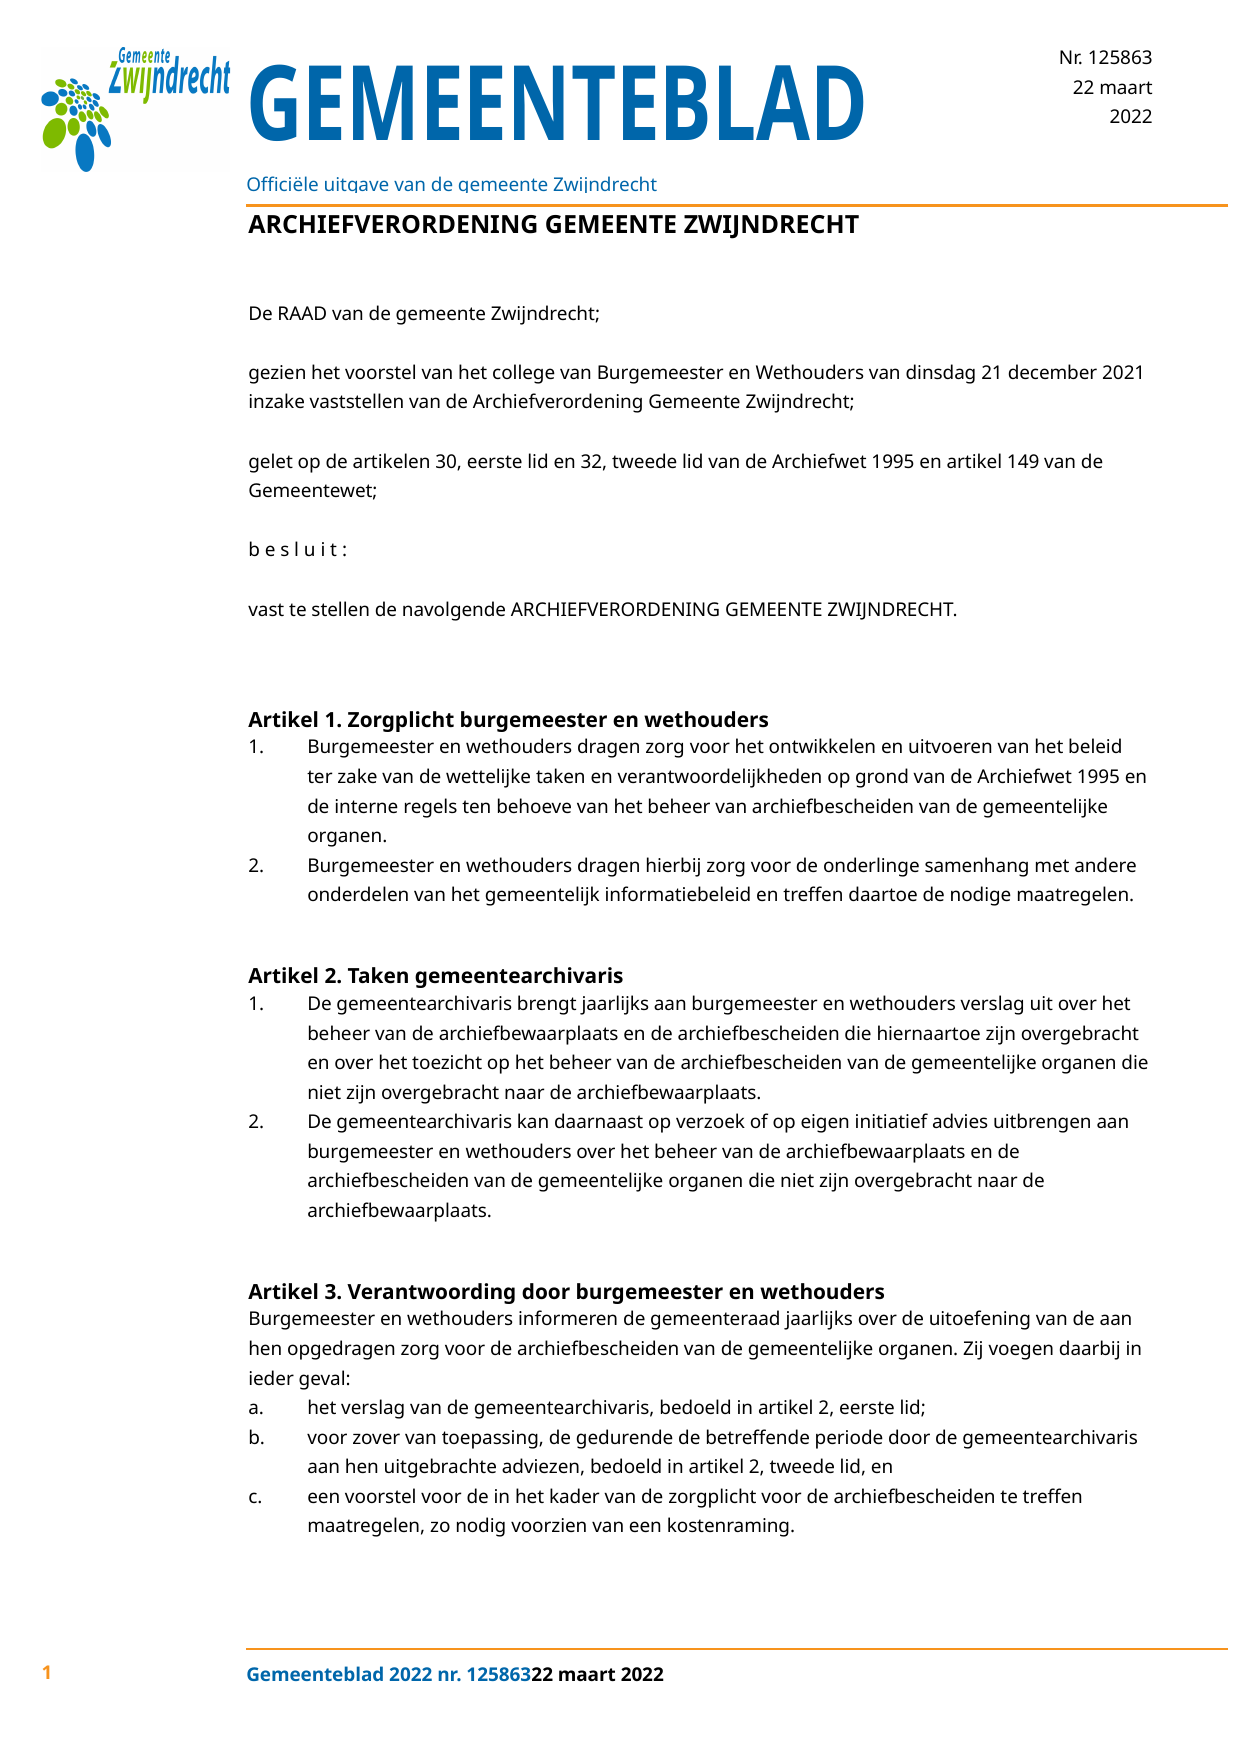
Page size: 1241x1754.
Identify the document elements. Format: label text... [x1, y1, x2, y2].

text gelet op de artikelen 30, eerste lid en 32, tweede lid van de Archiefwet 1995 en artikel 149 van de Gemeentewet; [248, 448, 1152, 503]
list het verslag van de gemeentearchivaris, bedoeld in artikel 2, eerste lid; [248, 1394, 1152, 1420]
list een voorstel voor de in het kader van de zorgplicht voor de archiefbescheiden te treffen maatregelen, zo nodig voorzien van een kostenraming. [248, 1483, 1152, 1538]
text ARCHIEFVERORDENING GEMEENTE ZWIJNDRECHT [248, 207, 1152, 241]
picture [41, 47, 231, 172]
text b e s l u i t : [248, 537, 1152, 562]
text Burgemeester en wethouders informeren de gemeenteraad jaarlijks over de uitoefening van de aan hen opgedragen zorg voor de archiefbescheiden van de gemeentelijke organen. Zij voegen daarbij in ieder geval: [248, 1306, 1152, 1391]
text gezien het voorstel van het college van Burgemeester en Wethouders van dinsdag 21 december 2021 inzake vaststellen van de Archiefverordening Gemeente Zwijndrecht; [248, 359, 1152, 414]
list De gemeentearchivaris brengt jaarlijks aan burgemeester en wethouders verslag uit over het beheer van de archiefbewaarplaats en de archiefbescheiden die hiernaartoe zijn overgebracht en over het toezicht op het beheer van de archiefbescheiden van de gemeentelijke organen die niet zijn overgebracht naar de archiefbewaarplaats. [248, 990, 1152, 1104]
text Artikel 1. Zorgplicht burgemeester en wethouders [248, 705, 1152, 734]
list Burgemeester en wethouders dragen zorg voor het ontwikkelen en uitvoeren van het beleid ter zake van de wettelijke taken en verantwoordelijkheden op grond van de Archiefwet 1995 en de interne regels ten behoeve van het beheer van archiefbescheiden van de gemeentelijke organen. [248, 734, 1152, 848]
text De RAAD van de gemeente Zwijndrecht; [248, 300, 1152, 326]
list voor zover van toepassing, de gedurende de betreffende periode door de gemeentearchivaris aan hen uitgebrachte adviezen, bedoeld in artikel 2, tweede lid, en [248, 1424, 1152, 1479]
text Artikel 2. Taken gemeentearchivaris [248, 962, 1152, 990]
text Artikel 3. Verantwoording door burgemeester en wethouders [248, 1277, 1152, 1306]
list De gemeentearchivaris kan daarnaast op verzoek of op eigen initiatief advies uitbrengen aan burgemeester en wethouders over het beheer van de archiefbewaarplaats en de archiefbescheiden van de gemeentelijke organen die niet zijn overgebracht naar de archiefbewaarplaats. [248, 1108, 1152, 1223]
text vast te stellen de navolgende ARCHIEFVERORDENING GEMEENTE ZWIJNDRECHT. [248, 596, 1152, 621]
list Burgemeester en wethouders dragen hierbij zorg voor de onderlinge samenhang met andere onderdelen van het gemeentelijk informatiebeleid en treffen daartoe de nodige maatregelen. [248, 852, 1152, 907]
